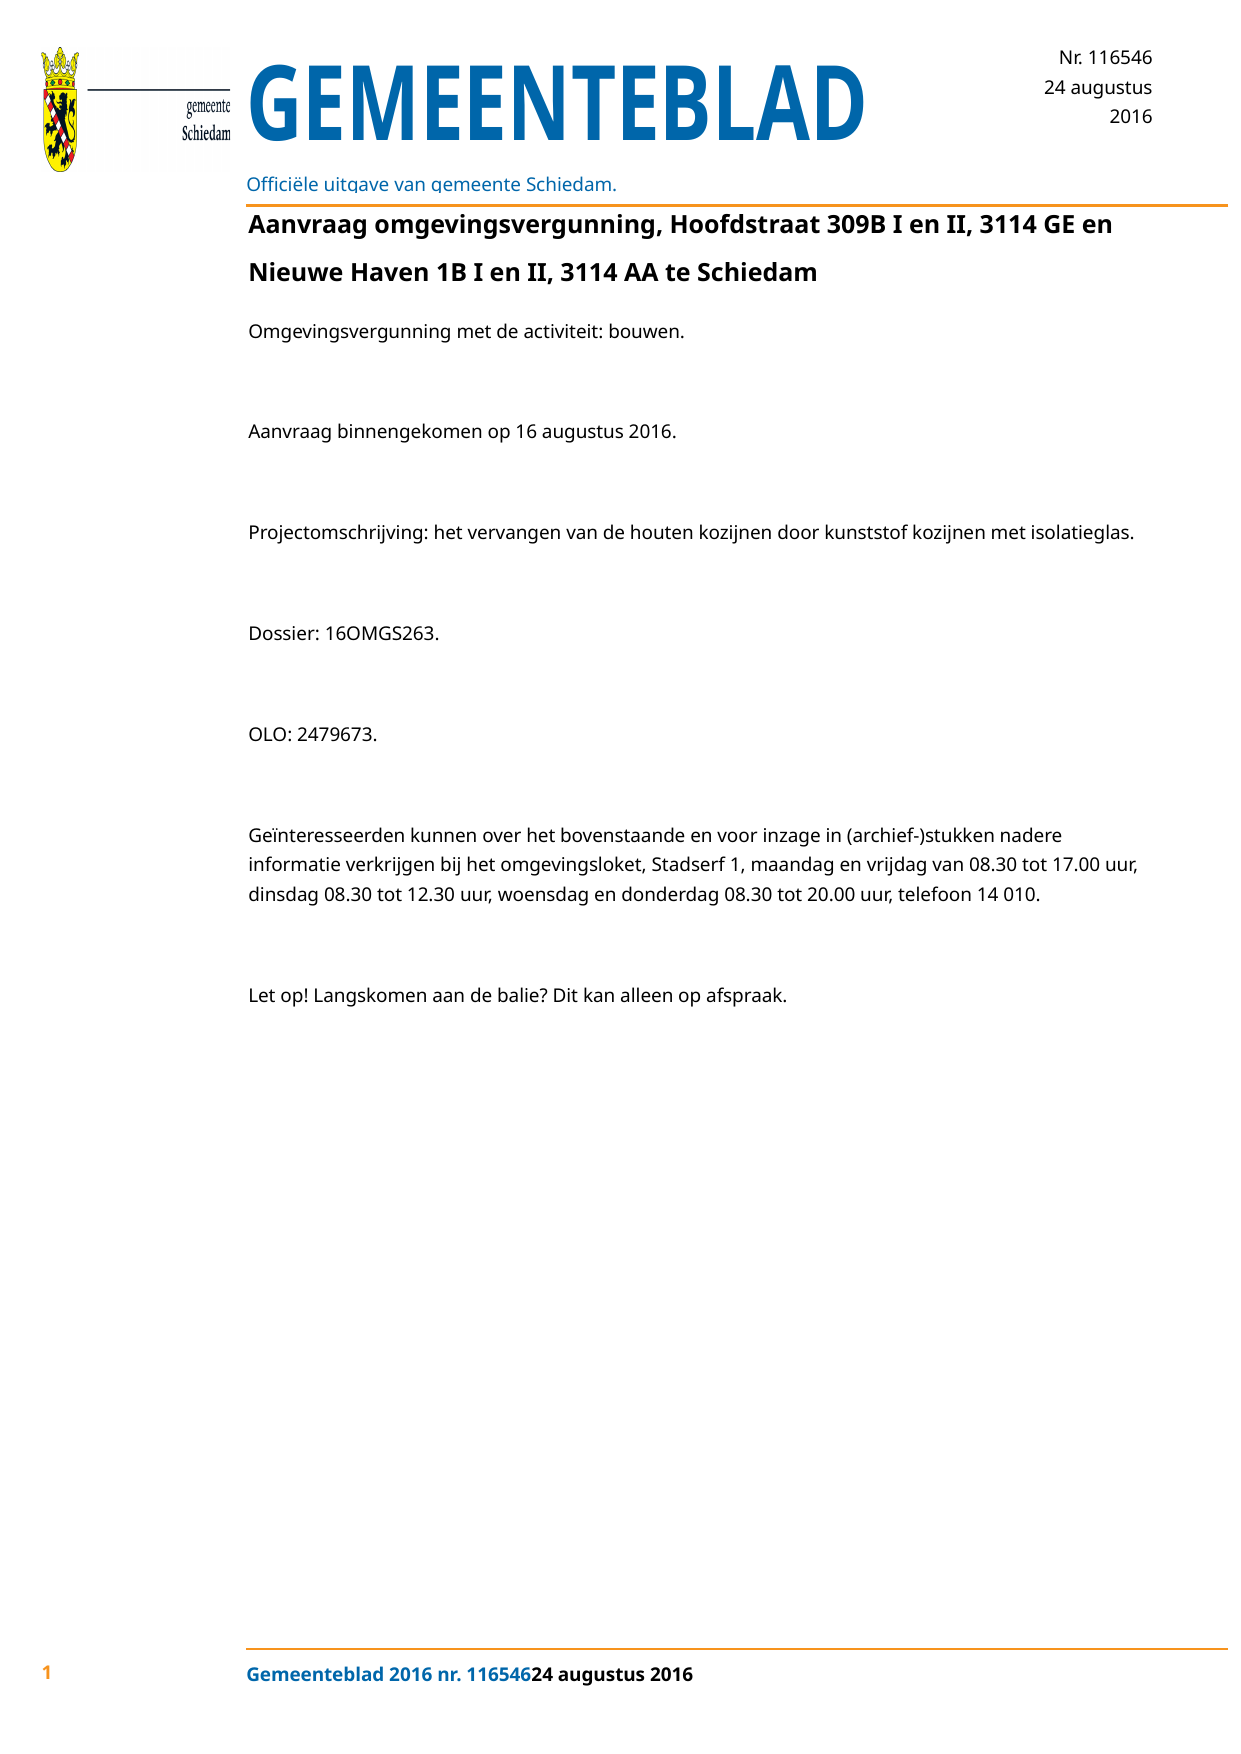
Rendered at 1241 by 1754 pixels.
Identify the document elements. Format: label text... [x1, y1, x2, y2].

text OLO: 2479673. [248, 721, 1152, 747]
text Aanvraag omgevingsvergunning, Hoofdstraat 309B I en II, 3114 GE en Nieuwe Haven 1B I en II, 3114 AA te Schiedam [248, 207, 1152, 288]
text Dossier: 16OMGS263. [248, 620, 1152, 646]
text Projectomschrijving: het vervangen van de houten kozijnen door kunststof kozijnen met isolatieglas. [248, 519, 1152, 545]
text Let op! Langskomen aan de balie? Dit kan alleen op afspraak. [248, 982, 1152, 1008]
text Geïnteresseerden kunnen over het bovenstaande en voor inzage in (archief-)stukken nadere informatie verkrijgen bij het omgevingsloket, Stadserf 1, maandag en vrijdag van 08.30 tot 17.00 uur, dinsdag 08.30 tot 12.30 uur, woensdag en donderdag 08.30 tot 20.00 uur, telefoon 14 010. [248, 822, 1152, 907]
picture [41, 47, 231, 172]
text Omgevingsvergunning met de activiteit: bouwen. [248, 318, 1152, 344]
text Aanvraag binnengekomen op 16 augustus 2016. [248, 419, 1152, 444]
